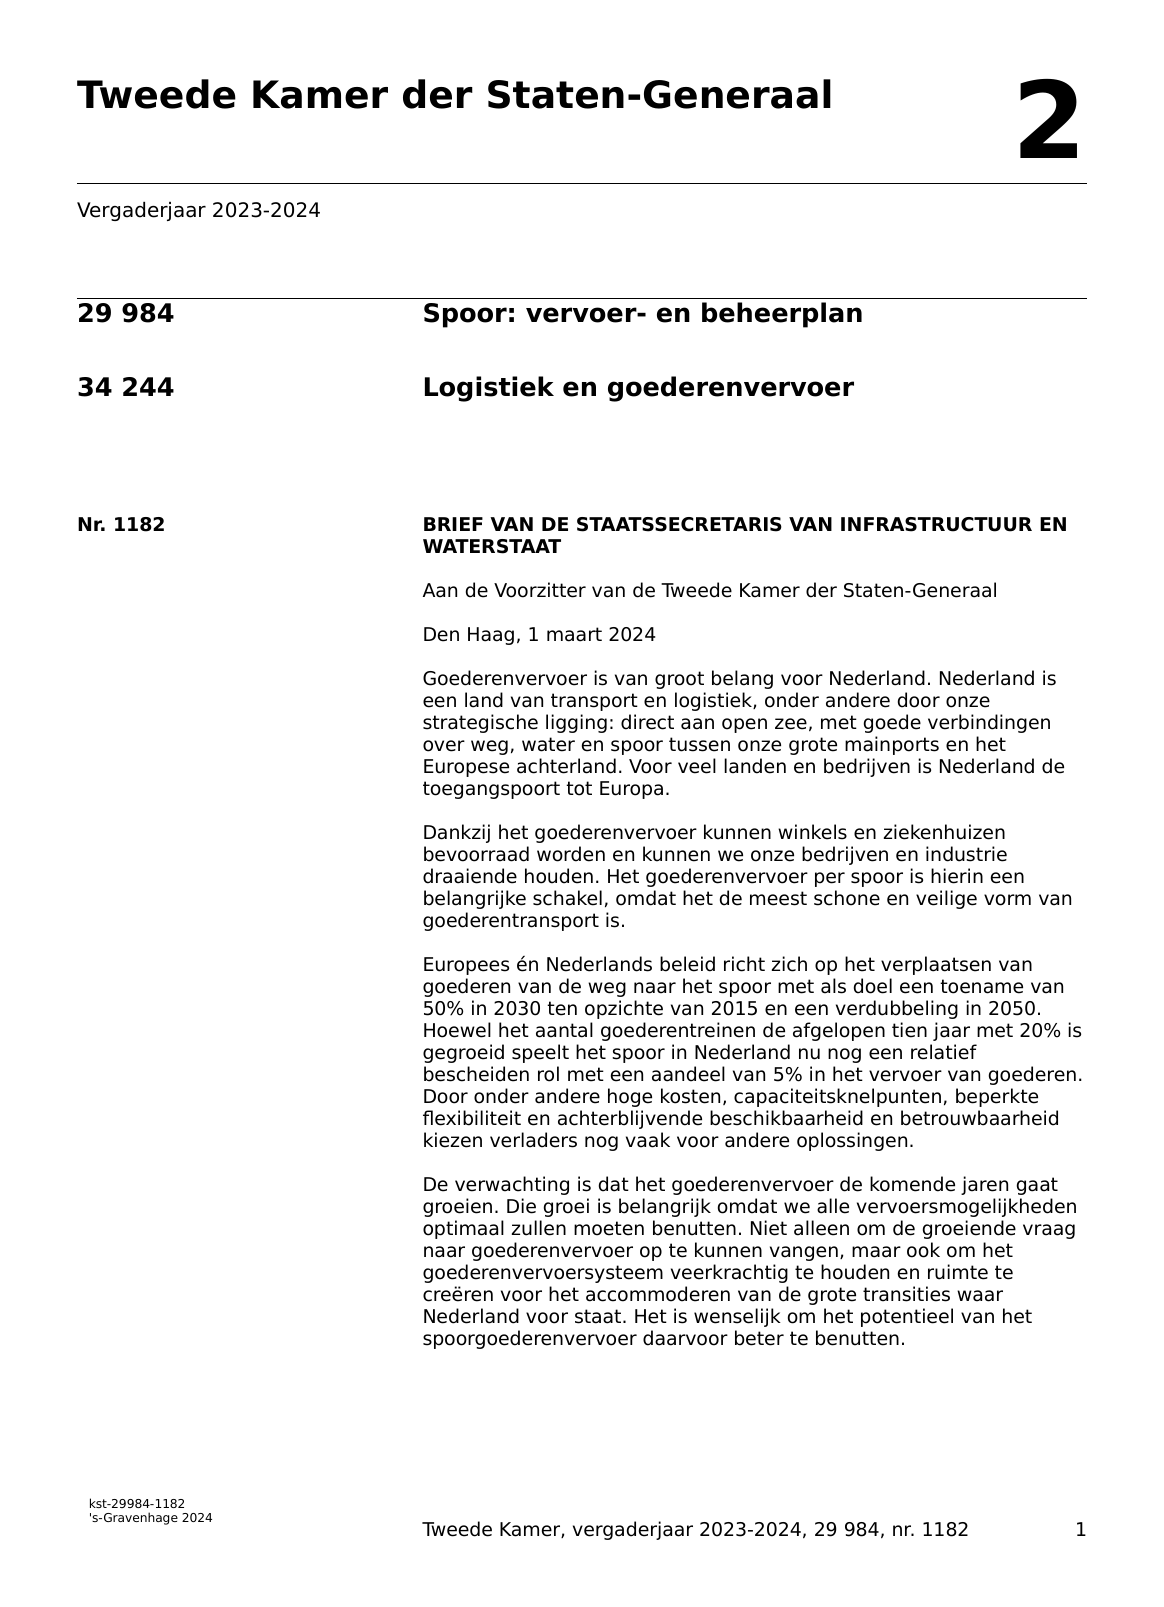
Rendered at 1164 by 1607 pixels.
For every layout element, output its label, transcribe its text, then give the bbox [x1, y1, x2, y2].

subtitle 34 244 Logistiek en goederenvervoer [77, 373, 1087, 403]
subtitle 29 984 Spoor: vervoer- en beheerplan [77, 299, 1087, 329]
text De verwachting is dat het goederenvervoer de komende jaren gaat groeien. Die groei is belangrijk omdat we alle vervoersmogelijkheden optimaal zullen moeten benutten. Niet alleen om de groeiende vraag naar goederenvervoer op te kunnen vangen, maar ook om het goederenvervoersysteem veerkrachtig te houden en ruimte te creëren voor het accommoderen van de grote transities waar Nederland voor staat. Het is wenselijk om het potentieel van het spoorgoederenvervoer daarvoor beter te benutten. [422, 1174, 1087, 1350]
text kst-29984-1182 [88, 1497, 323, 1511]
text Dankzij het goederenvervoer kunnen winkels en ziekenhuizen bevoorraad worden en kunnen we onze bedrijven en industrie draaiende houden. Het goederenvervoer per spoor is hierin een belangrijke schakel, omdat het de meest schone en veilige vorm van goederentransport is. [422, 822, 1087, 932]
table_cell Vergaderjaar 2023-2024 [77, 184, 1087, 298]
text 's-Gravenhage 2024 [88, 1511, 323, 1525]
text Den Haag, 1 maart 2024 [422, 624, 1087, 646]
table_header Tweede Kamer der Staten-Generaal [77, 59, 886, 183]
text Aan de Voorzitter van de Tweede Kamer der Staten-Generaal [422, 580, 1087, 602]
text Goederenvervoer is van groot belang voor Nederland. Nederland is een land van transport en logistiek, onder andere door onze strategische ligging: direct aan open zee, met goede verbindingen over weg, water en spoor tussen onze grote mainports en het Europese achterland. Voor veel landen en bedrijven is Nederland de toegangspoort tot Europa. [422, 668, 1087, 800]
table_header 2 [886, 59, 1087, 183]
text Europees én Nederlands beleid richt zich op het verplaatsen van goederen van de weg naar het spoor met als doel een toename van 50% in 2030 ten opzichte van 2015 en een verdubbeling in 2050. Hoewel het aantal goederentreinen de afgelopen tien jaar met 20% is gegroeid speelt het spoor in Nederland nu nog een relatief bescheiden rol met een aandeel van 5% in het vervoer van goederen. Door onder andere hoge kosten, capaciteitsknelpunten, beperkte flexibiliteit en achterblijvende beschikbaarheid en betrouwbaarheid kiezen verladers nog vaak voor andere oplossingen. [422, 954, 1087, 1152]
subtitle Nr. 1182 BRIEF VAN DE STAATSSECRETARIS VAN INFRASTRUCTUUR EN WATERSTAAT [77, 514, 1087, 558]
